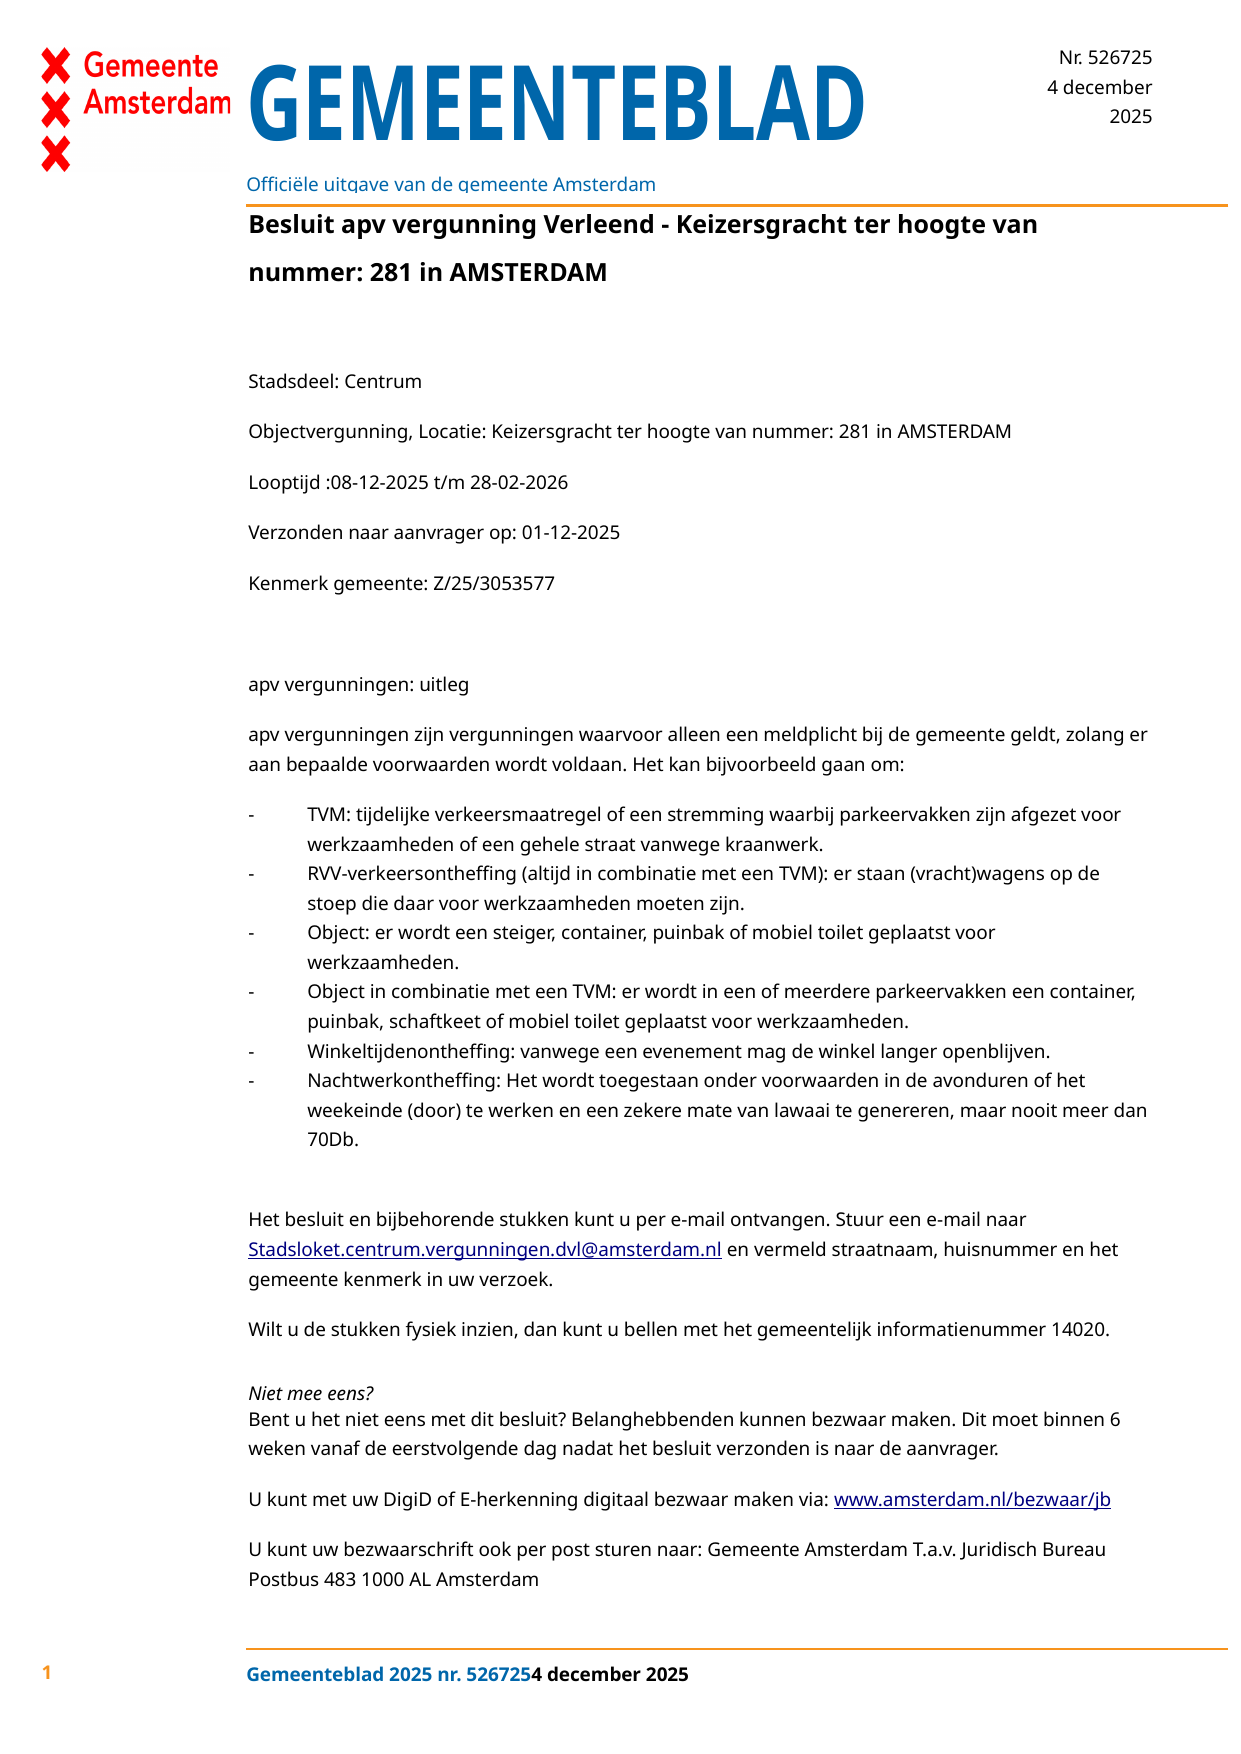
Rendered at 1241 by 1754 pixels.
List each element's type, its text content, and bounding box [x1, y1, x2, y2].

list RVV-verkeersontheffing (altijd in combinatie met een TVM): er staan (vracht)wagens op de stoep die daar voor werkzaamheden moeten zijn. [248, 860, 1152, 916]
text Kenmerk gemeente: Z/25/3053577 [248, 570, 1152, 596]
list Object in combinatie met een TVM: er wordt in een of meerdere parkeervakken een container, puinbak, schaftkeet of mobiel toilet geplaatst voor werkzaamheden. [248, 979, 1152, 1034]
text U kunt uw bezwaarschrift ook per post sturen naar: Gemeente Amsterdam T.a.v. Juridisch Bureau Postbus 483 1000 AL Amsterdam [248, 1536, 1152, 1592]
text Bent u het niet eens met dit besluit? Belanghebbenden kunnen bezwaar maken. Dit moet binnen 6 weken vanaf de eerstvolgende dag nadat het besluit verzonden is naar de aanvrager. [248, 1406, 1152, 1461]
picture [41, 47, 231, 172]
text Wilt u de stukken fysiek inzien, dan kunt u bellen met het gemeentelijk informatienummer 14020. [248, 1316, 1152, 1342]
text Stadsdeel: Centrum [248, 368, 1152, 394]
list Nachtwerkontheffing: Het wordt toegestaan onder voorwaarden in de avonduren of het weekeinde (door) te werken en een zekere mate van lawaai te genereren, maar nooit meer dan 70Db. [248, 1067, 1152, 1152]
text Het besluit en bijbehorende stukken kunt u per e-mail ontvangen. Stuur een e-mail naar Stadsloket.centrum.vergunningen.dvl@amsterdam.nl en vermeld straatnaam, huisnummer en het gemeente kenmerk in uw verzoek. [248, 1207, 1152, 1292]
text apv vergunningen zijn vergunningen waarvoor alleen een meldplicht bij de gemeente geldt, zolang er aan bepaalde voorwaarden wordt voldaan. Het kan bijvoorbeeld gaan om: [248, 721, 1152, 777]
text Besluit apv vergunning Verleend - Keizersgracht ter hoogte van nummer: 281 in AMSTERDAM [248, 207, 1152, 288]
text Looptijd :08-12-2025 t/m 28-02-2026 [248, 469, 1152, 495]
text Verzonden naar aanvrager op: 01-12-2025 [248, 519, 1152, 545]
text Niet mee eens? [248, 1380, 1152, 1406]
list TVM: tijdelijke verkeersmaatregel of een stremming waarbij parkeervakken zijn afgezet voor werkzaamheden of een gehele straat vanwege kraanwerk. [248, 801, 1152, 857]
text Objectvergunning, Locatie: Keizersgracht ter hoogte van nummer: 281 in AMSTERDAM [248, 419, 1152, 444]
list Object: er wordt een steiger, container, puinbak of mobiel toilet geplaatst voor werkzaamheden. [248, 919, 1152, 975]
text U kunt met uw DigiD of E-herkenning digitaal bezwaar maken via: www.amsterdam.nl/bezwaar/jb [248, 1486, 1152, 1512]
text apv vergunningen: uitleg [248, 671, 1152, 697]
list Winkeltijdenontheffing: vanwege een evenement mag de winkel langer openblijven. [248, 1038, 1152, 1064]
